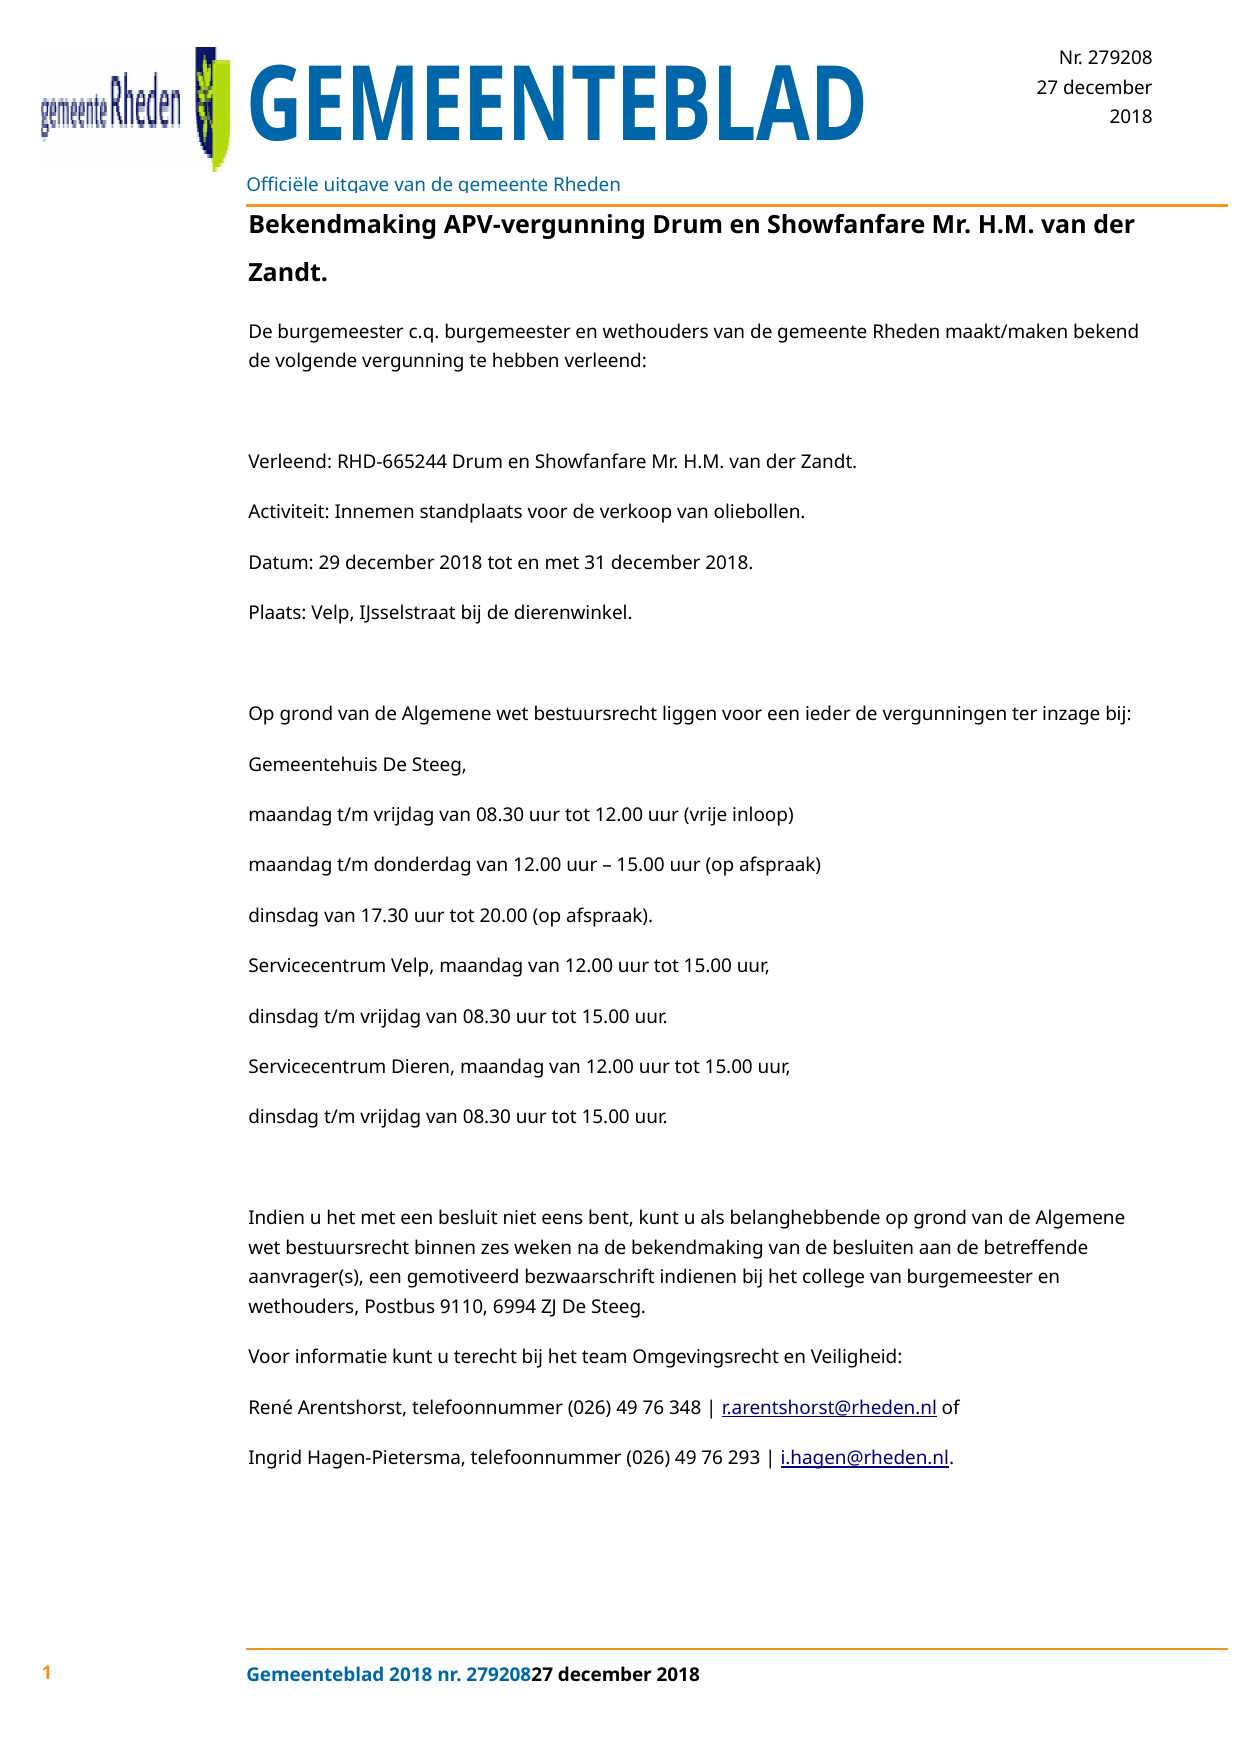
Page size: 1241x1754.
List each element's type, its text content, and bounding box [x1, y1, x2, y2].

text Voor informatie kunt u terecht bij het team Omgevingsrecht en Veiligheid: [248, 1344, 1152, 1369]
text maandag t/m donderdag van 12.00 uur – 15.00 uur (op afspraak) [248, 852, 1152, 877]
text dinsdag t/m vrijdag van 08.30 uur tot 15.00 uur. [248, 1003, 1152, 1029]
text Servicecentrum Dieren, maandag van 12.00 uur tot 15.00 uur, [248, 1053, 1152, 1079]
text Plaats: Velp, IJsselstraat bij de dierenwinkel. [248, 599, 1152, 625]
text Activiteit: Innemen standplaats voor de verkoop van oliebollen. [248, 499, 1152, 524]
text Datum: 29 december 2018 tot en met 31 december 2018. [248, 549, 1152, 575]
text Bekendmaking APV-vergunning Drum en Showfanfare Mr. H.M. van der Zandt. [248, 207, 1152, 288]
text dinsdag t/m vrijdag van 08.30 uur tot 15.00 uur. [248, 1104, 1152, 1129]
text Servicecentrum Velp, maandag van 12.00 uur tot 15.00 uur, [248, 952, 1152, 978]
text Verleend: RHD-665244 Drum en Showfanfare Mr. H.M. van der Zandt. [248, 448, 1152, 474]
text Op grond van de Algemene wet bestuursrecht liggen voor een ieder de vergunningen ter inzage bij: [248, 700, 1152, 726]
text Indien u het met een besluit niet eens bent, kunt u als belanghebbende op grond van de Algemene wet bestuursrecht binnen zes weken na de bekendmaking van de besluiten aan de betreffende aanvrager(s), een gemotiveerd bezwaarschrift indienen bij het college van burgemeester en wethouders, Postbus 9110, 6994 ZJ De Steeg. [248, 1204, 1152, 1319]
text maandag t/m vrijdag van 08.30 uur tot 12.00 uur (vrije inloop) [248, 801, 1152, 827]
text Gemeentehuis De Steeg, [248, 751, 1152, 777]
picture [41, 47, 231, 172]
text dinsdag van 17.30 uur tot 20.00 (op afspraak). [248, 902, 1152, 928]
text De burgemeester c.q. burgemeester en wethouders van de gemeente Rheden maakt/maken bekend de volgende vergunning te hebben verleend: [248, 318, 1152, 373]
text René Arentshorst, telefoonnummer (026) 49 76 348 | r.arentshorst@rheden.nl of [248, 1394, 1152, 1420]
text Ingrid Hagen-Pietersma, telefoonnummer (026) 49 76 293 | i.hagen@rheden.nl. [248, 1444, 1152, 1470]
